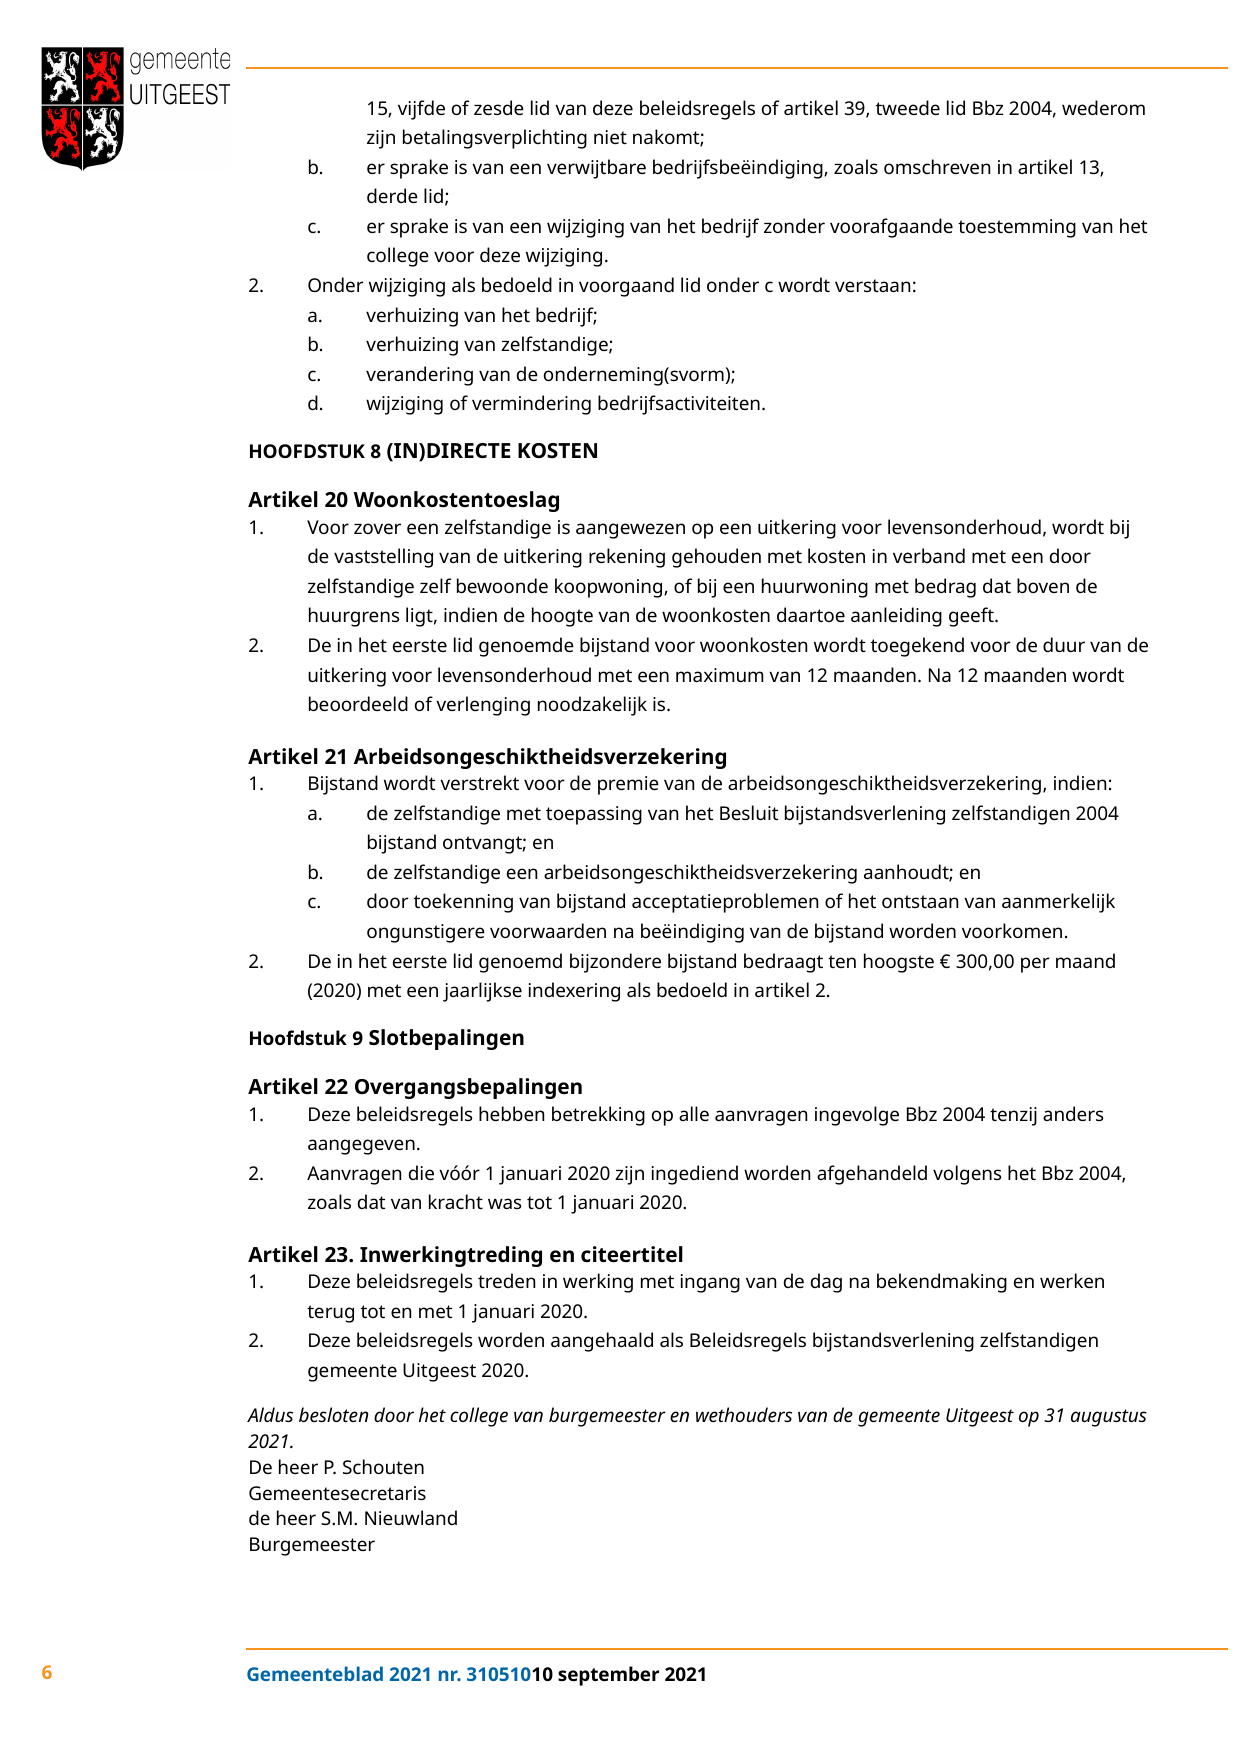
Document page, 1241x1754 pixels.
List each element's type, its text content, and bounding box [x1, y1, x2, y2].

list Deze beleidsregels worden aangehaald als Beleidsregels bijstandsverlening zelfstandigen gemeente Uitgeest 2020. [248, 1327, 1152, 1383]
text Hoofdstuk 9 Slotbepalingen [248, 1023, 1152, 1051]
list de zelfstandige met toepassing van het Besluit bijstandsverlening zelfstandigen 2004 bijstand ontvangt; en [307, 800, 1152, 855]
list verhuizing van het bedrijf; [307, 302, 1152, 328]
list door toekenning van bijstand acceptatieproblemen of het ontstaan van aanmerkelijk ongunstigere voorwaarden na beëindiging van de bijstand worden voorkomen. [307, 889, 1152, 944]
list Deze beleidsregels treden in werking met ingang van de dag na bekendmaking en werken terug tot en met 1 januari 2020. [248, 1268, 1152, 1324]
text Aldus besloten door het college van burgemeester en wethouders van de gemeente Uitgeest op 31 augustus 2021. [248, 1403, 1152, 1454]
list Deze beleidsregels hebben betrekking op alle aanvragen ingevolge Bbz 2004 tenzij anders aangegeven. [248, 1101, 1152, 1156]
text Artikel 21 Arbeidsongeschiktheidsverzekering [248, 742, 1152, 770]
list Voor zover een zelfstandige is aangewezen op een uitkering voor levensonderhoud, wordt bij de vaststelling van de uitkering rekening gehouden met kosten in verband met een door zelfstandige zelf bewoonde koopwoning, of bij een huurwoning met bedrag dat boven de huurgrens ligt, indien de hoogte van de woonkosten daartoe aanleiding geeft. [248, 514, 1152, 628]
list Bijstand wordt verstrekt voor de premie van de arbeidsongeschiktheidsverzekering, indien: [248, 770, 1152, 796]
list verhuizing van zelfstandige; [307, 331, 1152, 357]
list er sprake is van een wijziging van het bedrijf zonder voorafgaande toestemming van het college voor deze wijziging. [307, 213, 1152, 268]
list Aanvragen die vóór 1 januari 2020 zijn ingediend worden afgehandeld volgens het Bbz 2004, zoals dat van kracht was tot 1 januari 2020. [248, 1160, 1152, 1215]
list er sprake is van een verwijtbare bedrijfsbeëindiging, zoals omschreven in artikel 13, derde lid; [307, 154, 1152, 209]
text Artikel 20 Woonkostentoeslag [248, 486, 1152, 514]
text HOOFDSTUK 8 (IN)DIRECTE KOSTEN [248, 436, 1152, 465]
text Artikel 23. Inwerkingtreding en citeertitel [248, 1240, 1152, 1268]
list 15, vijfde of zesde lid van deze beleidsregels of artikel 39, tweede lid Bbz 2004, wederom zijn betalingsverplichting niet nakomt; [307, 95, 1152, 150]
text Artikel 22 Overgangsbepalingen [248, 1072, 1152, 1101]
list verandering van de onderneming(svorm); [307, 361, 1152, 387]
list Onder wijziging als bedoeld in voorgaand lid onder c wordt verstaan: [248, 272, 1152, 298]
picture [41, 47, 231, 172]
text De heer P. Schouten [248, 1454, 1152, 1480]
list De in het eerste lid genoemde bijstand voor woonkosten wordt toegekend voor de duur van de uitkering voor levensonderhoud met een maximum van 12 maanden. Na 12 maanden wordt beoordeeld of verlenging noodzakelijk is. [248, 632, 1152, 717]
text Gemeentesecretaris [248, 1480, 1152, 1506]
list De in het eerste lid genoemd bijzondere bijstand bedraagt ten hoogste € 300,00 per maand (2020) met een jaarlijkse indexering als bedoeld in artikel 2. [248, 948, 1152, 1003]
text Burgemeester [248, 1531, 1152, 1557]
list de zelfstandige een arbeidsongeschiktheidsverzekering aanhoudt; en [307, 859, 1152, 885]
text de heer S.M. Nieuwland [248, 1506, 1152, 1531]
list wijziging of vermindering bedrijfsactiviteiten. [307, 391, 1152, 416]
